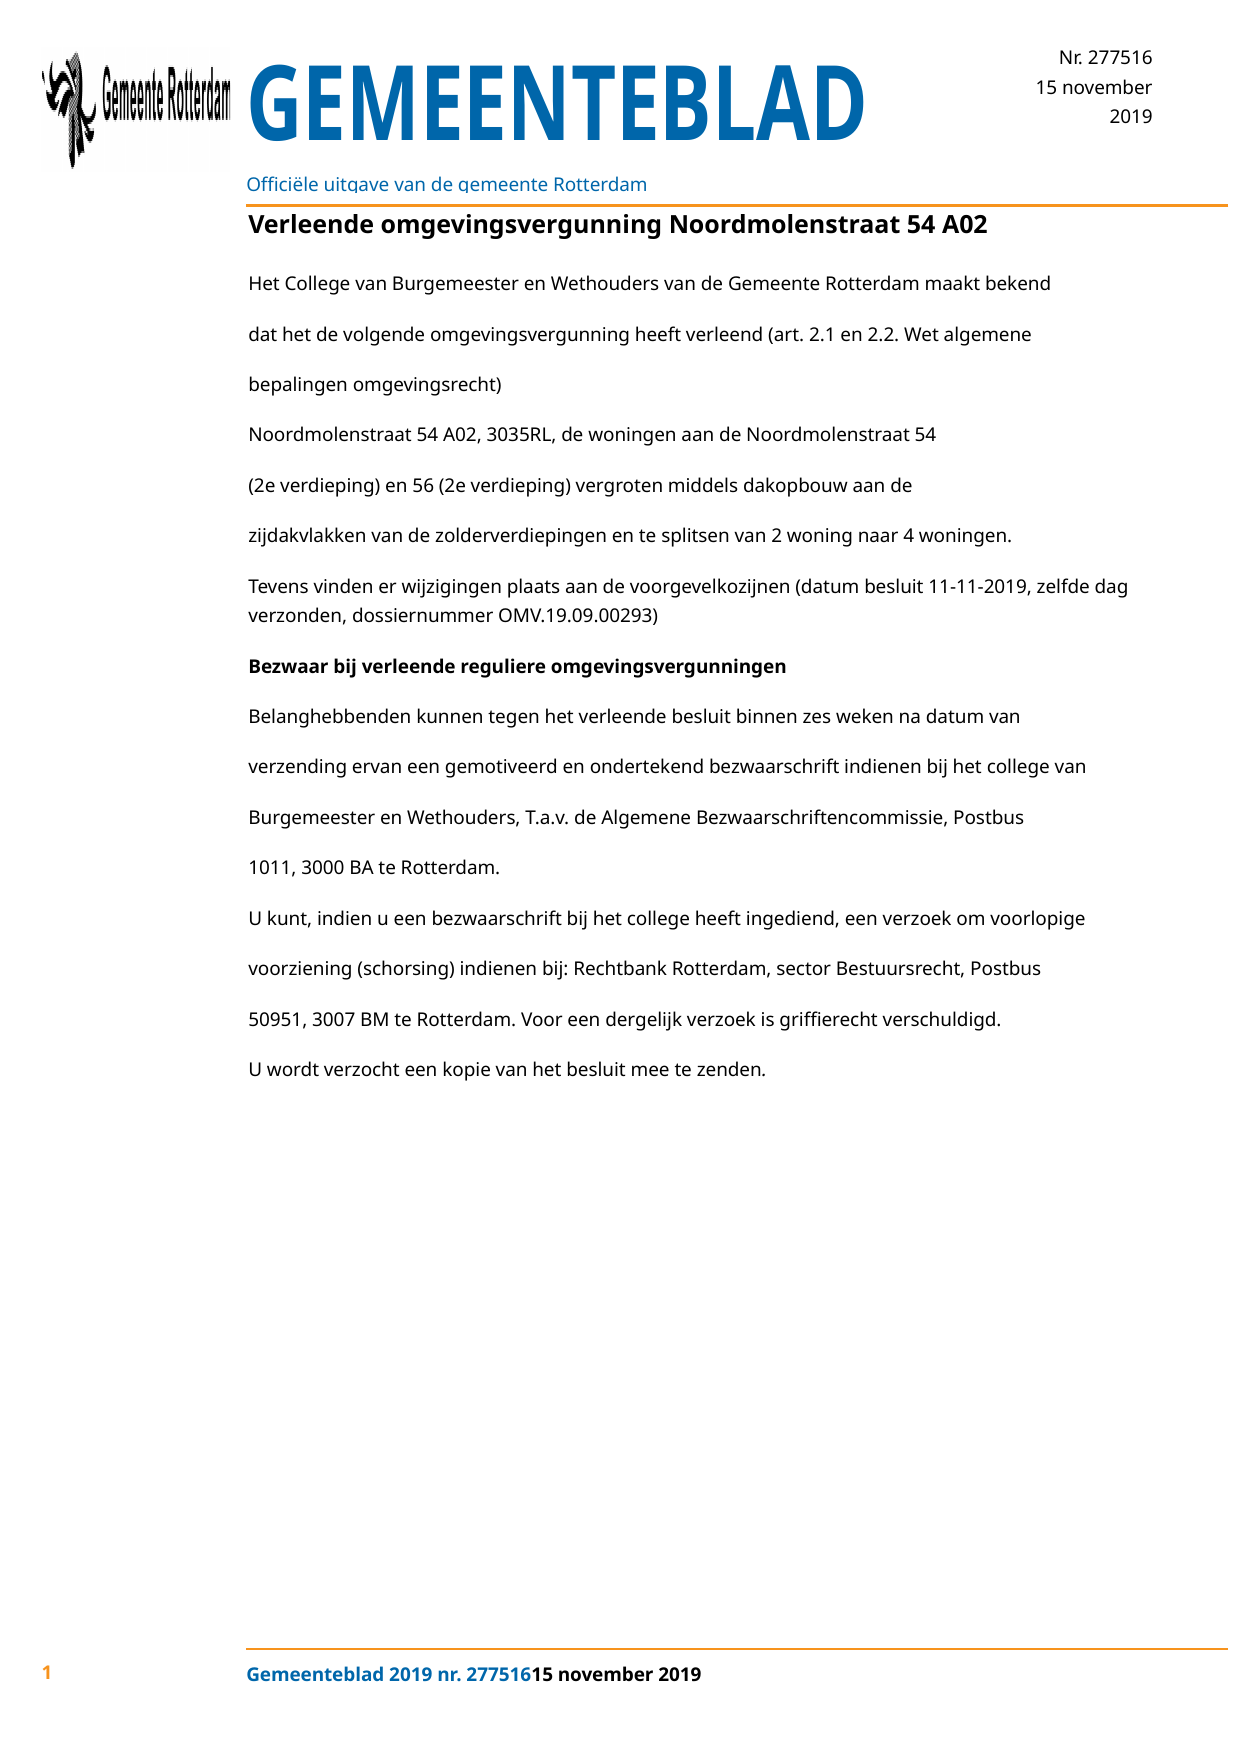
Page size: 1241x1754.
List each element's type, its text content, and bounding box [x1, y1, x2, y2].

text Verleende omgevingsvergunning Noordmolenstraat 54 A02 [248, 207, 1152, 241]
text zijdakvlakken van de zolderverdiepingen en te splitsen van 2 woning naar 4 woningen. [248, 522, 1152, 548]
text Tevens vinden er wijzigingen plaats aan de voorgevelkozijnen (datum besluit 11-11-2019, zelfde dag verzonden, dossiernummer OMV.19.09.00293) [248, 573, 1152, 628]
text 1011, 3000 BA te Rotterdam. [248, 854, 1152, 880]
text verzending ervan een gemotiveerd en ondertekend bezwaarschrift indienen bij het college van [248, 754, 1152, 779]
text bepalingen omgevingsrecht) [248, 371, 1152, 397]
text U kunt, indien u een bezwaarschrift bij het college heeft ingediend, een verzoek om voorlopige [248, 905, 1152, 931]
text Burgemeester en Wethouders, T.a.v. de Algemene Bezwaarschriftencommissie, Postbus [248, 804, 1152, 830]
picture [41, 47, 231, 172]
text (2e verdieping) en 56 (2e verdieping) vergroten middels dakopbouw aan de [248, 472, 1152, 498]
text voorziening (schorsing) indienen bij: Rechtbank Rotterdam, sector Bestuursrecht, Postbus [248, 955, 1152, 981]
text Het College van Burgemeester en Wethouders van de Gemeente Rotterdam maakt bekend [248, 270, 1152, 296]
text Bezwaar bij verleende reguliere omgevingsvergunningen [248, 653, 1152, 678]
text dat het de volgende omgevingsvergunning heeft verleend (art. 2.1 en 2.2. Wet algemene [248, 321, 1152, 346]
text Belanghebbenden kunnen tegen het verleende besluit binnen zes weken na datum van [248, 703, 1152, 729]
text U wordt verzocht een kopie van het besluit mee te zenden. [248, 1056, 1152, 1082]
text Noordmolenstraat 54 A02, 3035RL, de woningen aan de Noordmolenstraat 54 [248, 422, 1152, 447]
text 50951, 3007 BM te Rotterdam. Voor een dergelijk verzoek is griffierecht verschuldigd. [248, 1006, 1152, 1031]
